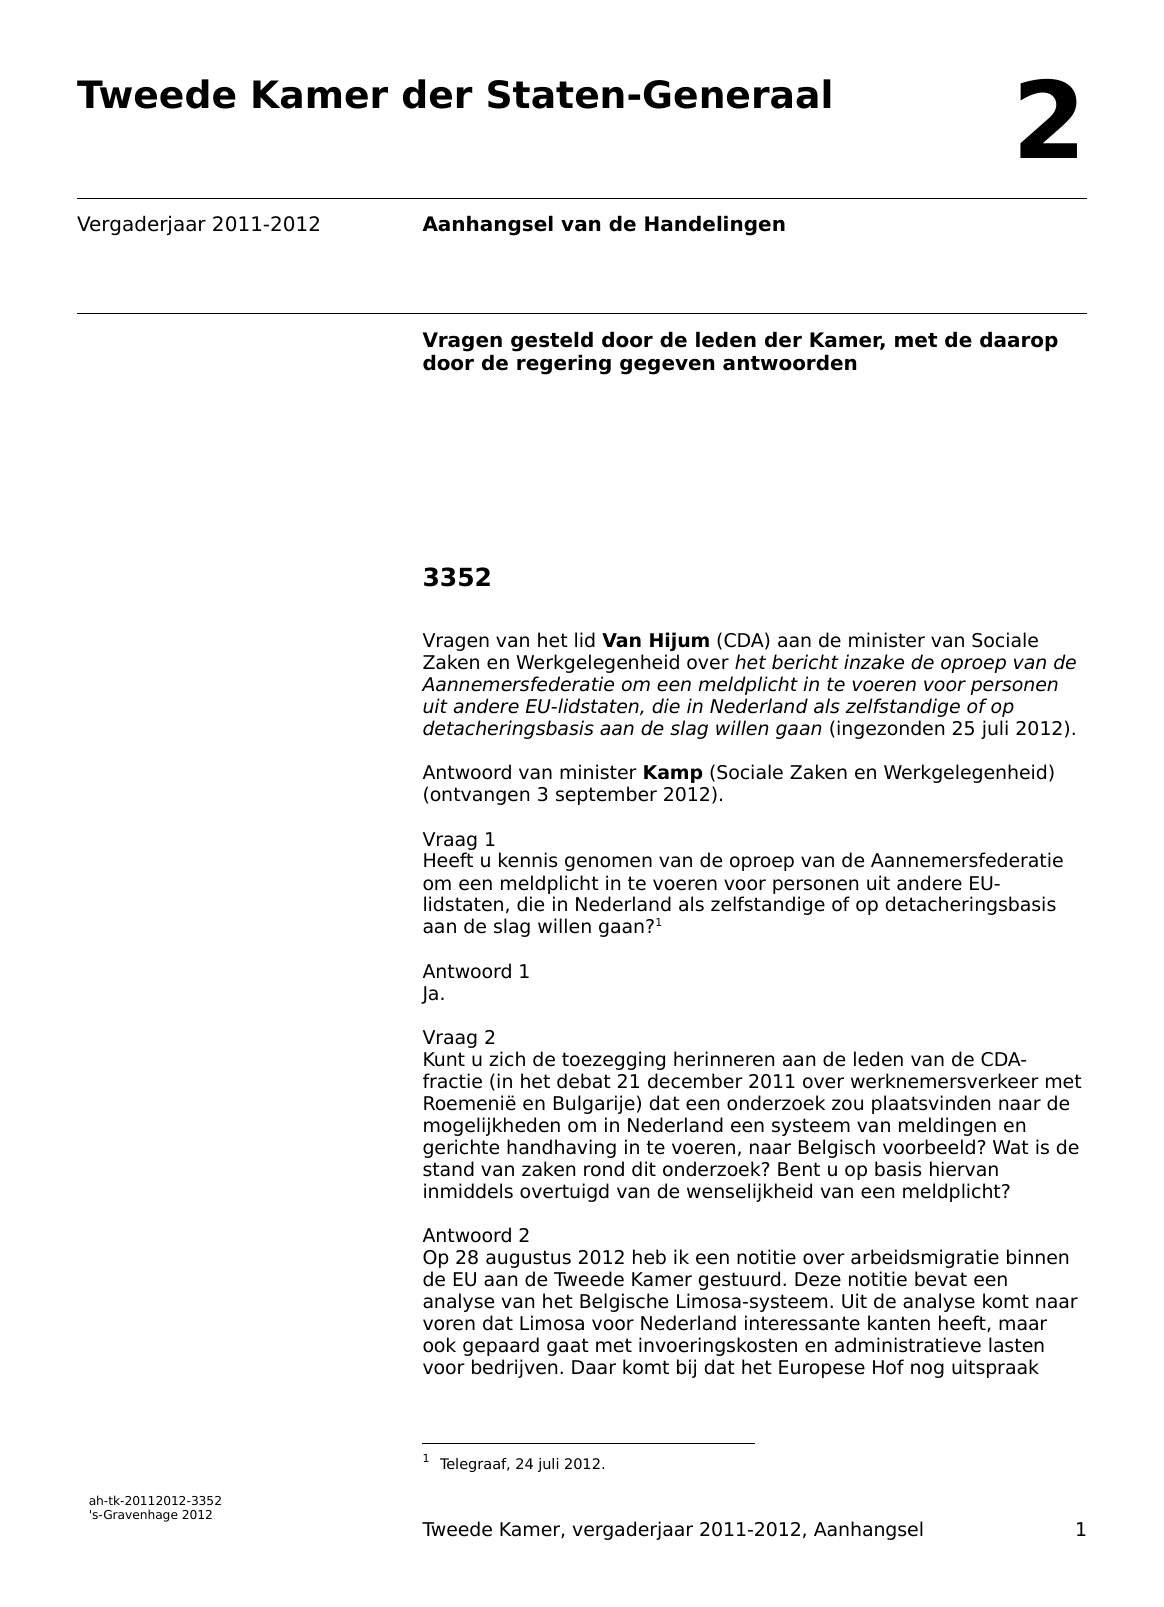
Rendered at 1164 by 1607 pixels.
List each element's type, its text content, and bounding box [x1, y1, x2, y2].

text ah-tk-20112012-3352 [88, 1494, 323, 1508]
text Vraag 2 [422, 1027, 1087, 1049]
table_cell [77, 314, 422, 375]
table_cell Aanhangsel van de Handelingen [422, 199, 1087, 313]
text Antwoord van minister Kamp (Sociale Zaken en Werkgelegenheid) (ontvangen 3 september 2012). [422, 762, 1087, 806]
table_cell Vergaderjaar 2011-2012 [77, 199, 422, 313]
text 3352 [422, 563, 1087, 592]
table_cell Vragen gesteld door de leden der Kamer, met de daarop door de regering gegeven antwoorden [422, 314, 1087, 375]
table_header Tweede Kamer der Staten-Generaal [77, 59, 886, 198]
text Telegraaf, 24 juli 2012. [422, 1452, 1087, 1474]
text Op 28 augustus 2012 heb ik een notitie over arbeidsmigratie binnen de EU aan de Tweede Kamer gestuurd. Deze notitie bevat een analyse van het Belgische Limosa-systeem. Uit de analyse komt naar voren dat Limosa voor Nederland interessante kanten heeft, maar ook gepaard gaat met invoeringskosten en administratieve lasten voor bedrijven. Daar komt bij dat het Europese Hof nog uitspraak [422, 1247, 1087, 1378]
text Vragen van het lid Van Hijum (CDA) aan de minister van Sociale Zaken en Werkgelegenheid over het bericht inzake de oproep van de Aannemersfederatie om een meldplicht in te voeren voor personen uit andere EU-lidstaten, die in Nederland als zelfstandige of op detacheringsbasis aan de slag willen gaan (ingezonden 25 juli 2012). [422, 630, 1087, 740]
text 's-Gravenhage 2012 [88, 1508, 323, 1522]
text Heeft u kennis genomen van de oproep van de Aannemersfederatie om een meldplicht in te voeren voor personen uit andere EU-lidstaten, die in Nederland als zelfstandige of op detacheringsbasis aan de slag willen gaan? [422, 850, 1087, 938]
text Antwoord 1 [422, 961, 1087, 982]
table_header 2 [886, 59, 1087, 198]
text Kunt u zich de toezegging herinneren aan de leden van de CDA-fractie (in het debat 21 december 2011 over werknemersverkeer met Roemenië en Bulgarije) dat een onderzoek zou plaatsvinden naar de mogelijkheden om in Nederland een systeem van meldingen en gerichte handhaving in te voeren, naar Belgisch voorbeeld? Wat is de stand van zaken rond dit onderzoek? Bent u op basis hiervan inmiddels overtuigd van de wenselijkheid van een meldplicht? [422, 1049, 1087, 1202]
text Antwoord 2 [422, 1225, 1087, 1247]
text Ja. [422, 982, 1087, 1004]
text Vraag 1 [422, 828, 1087, 850]
